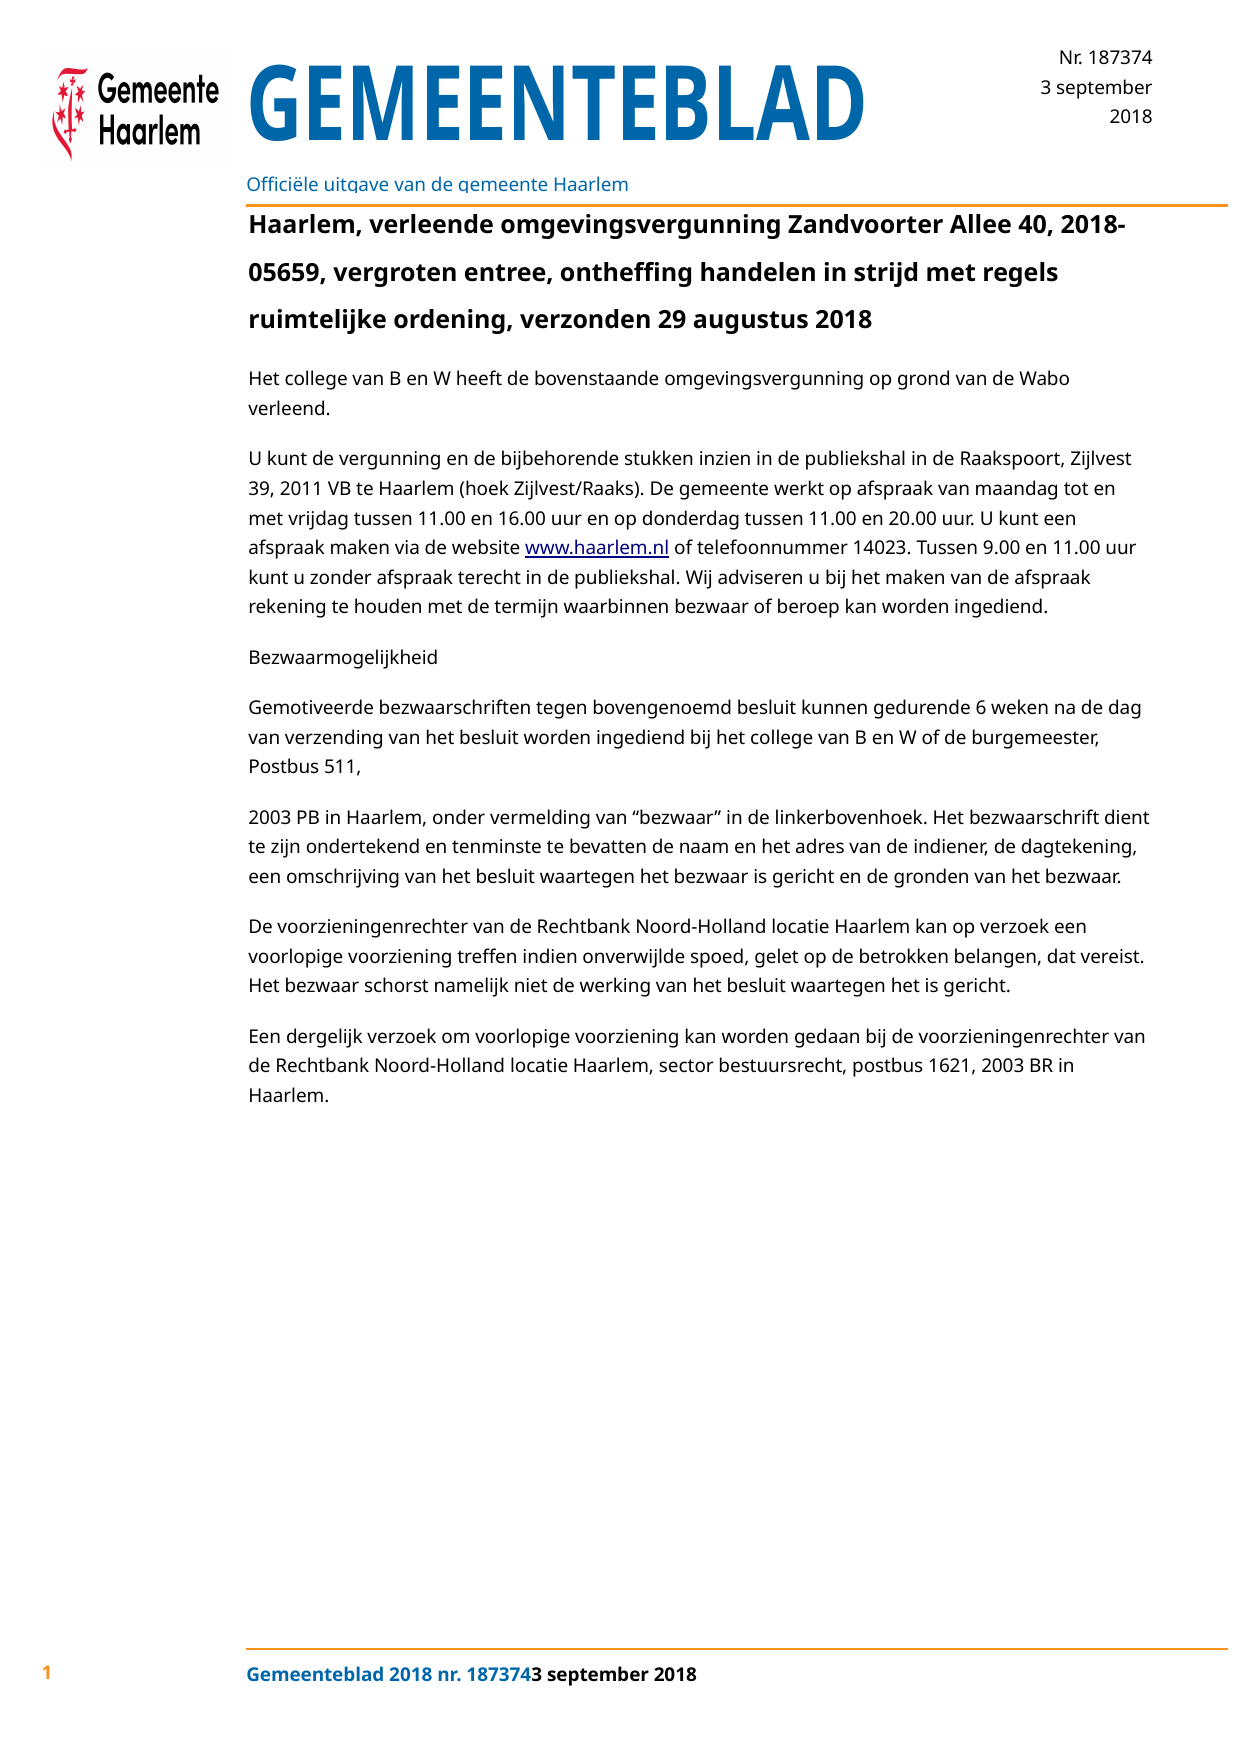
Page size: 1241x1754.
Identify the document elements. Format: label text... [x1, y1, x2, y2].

text Haarlem, verleende omgevingsvergunning Zandvoorter Allee 40, 2018-05659, vergroten entree, ontheffing handelen in strijd met regels ruimtelijke ordening, verzonden 29 augustus 2018 [248, 207, 1152, 336]
text U kunt de vergunning en de bijbehorende stukken inzien in de publiekshal in de Raakspoort, Zijlvest 39, 2011 VB te Haarlem (hoek Zijlvest/Raaks). De gemeente werkt op afspraak van maandag tot en met vrijdag tussen 11.00 en 16.00 uur en op donderdag tussen 11.00 en 20.00 uur. U kunt een afspraak maken via de website www.haarlem.nl of telefoonnummer 14023. Tussen 9.00 en 11.00 uur kunt u zonder afspraak terecht in de publiekshal. Wij adviseren u bij het maken van de afspraak rekening te houden met de termijn waarbinnen bezwaar of beroep kan worden ingediend. [248, 446, 1152, 619]
text Gemotiveerde bezwaarschriften tegen bovengenoemd besluit kunnen gedurende 6 weken na de dag van verzending van het besluit worden ingediend bij het college van B en W of de burgemeester, Postbus 511, [248, 694, 1152, 779]
text Het college van B en W heeft de bovenstaande omgevingsvergunning op grond van de Wabo verleend. [248, 366, 1152, 421]
text De voorzieningenrechter van de Rechtbank Noord-Holland locatie Haarlem kan op verzoek een voorlopige voorziening treffen indien onverwijlde spoed, gelet op de betrokken belangen, dat vereist. Het bezwaar schorst namelijk niet de werking van het besluit waartegen het is gericht. [248, 913, 1152, 998]
text 2003 PB in Haarlem, onder vermelding van “bezwaar” in de linkerbovenhoek. Het bezwaarschrift dient te zijn ondertekend en tenminste te bevatten de naam en het adres van de indiener, de dagtekening, een omschrijving van het besluit waartegen het bezwaar is gericht en de gronden van het bezwaar. [248, 804, 1152, 889]
text Bezwaarmogelijkheid [248, 644, 1152, 669]
picture [41, 47, 231, 172]
text Een dergelijk verzoek om voorlopige voorziening kan worden gedaan bij de voorzieningenrechter van de Rechtbank Noord-Holland locatie Haarlem, sector bestuursrecht, postbus 1621, 2003 BR in Haarlem. [248, 1023, 1152, 1108]
